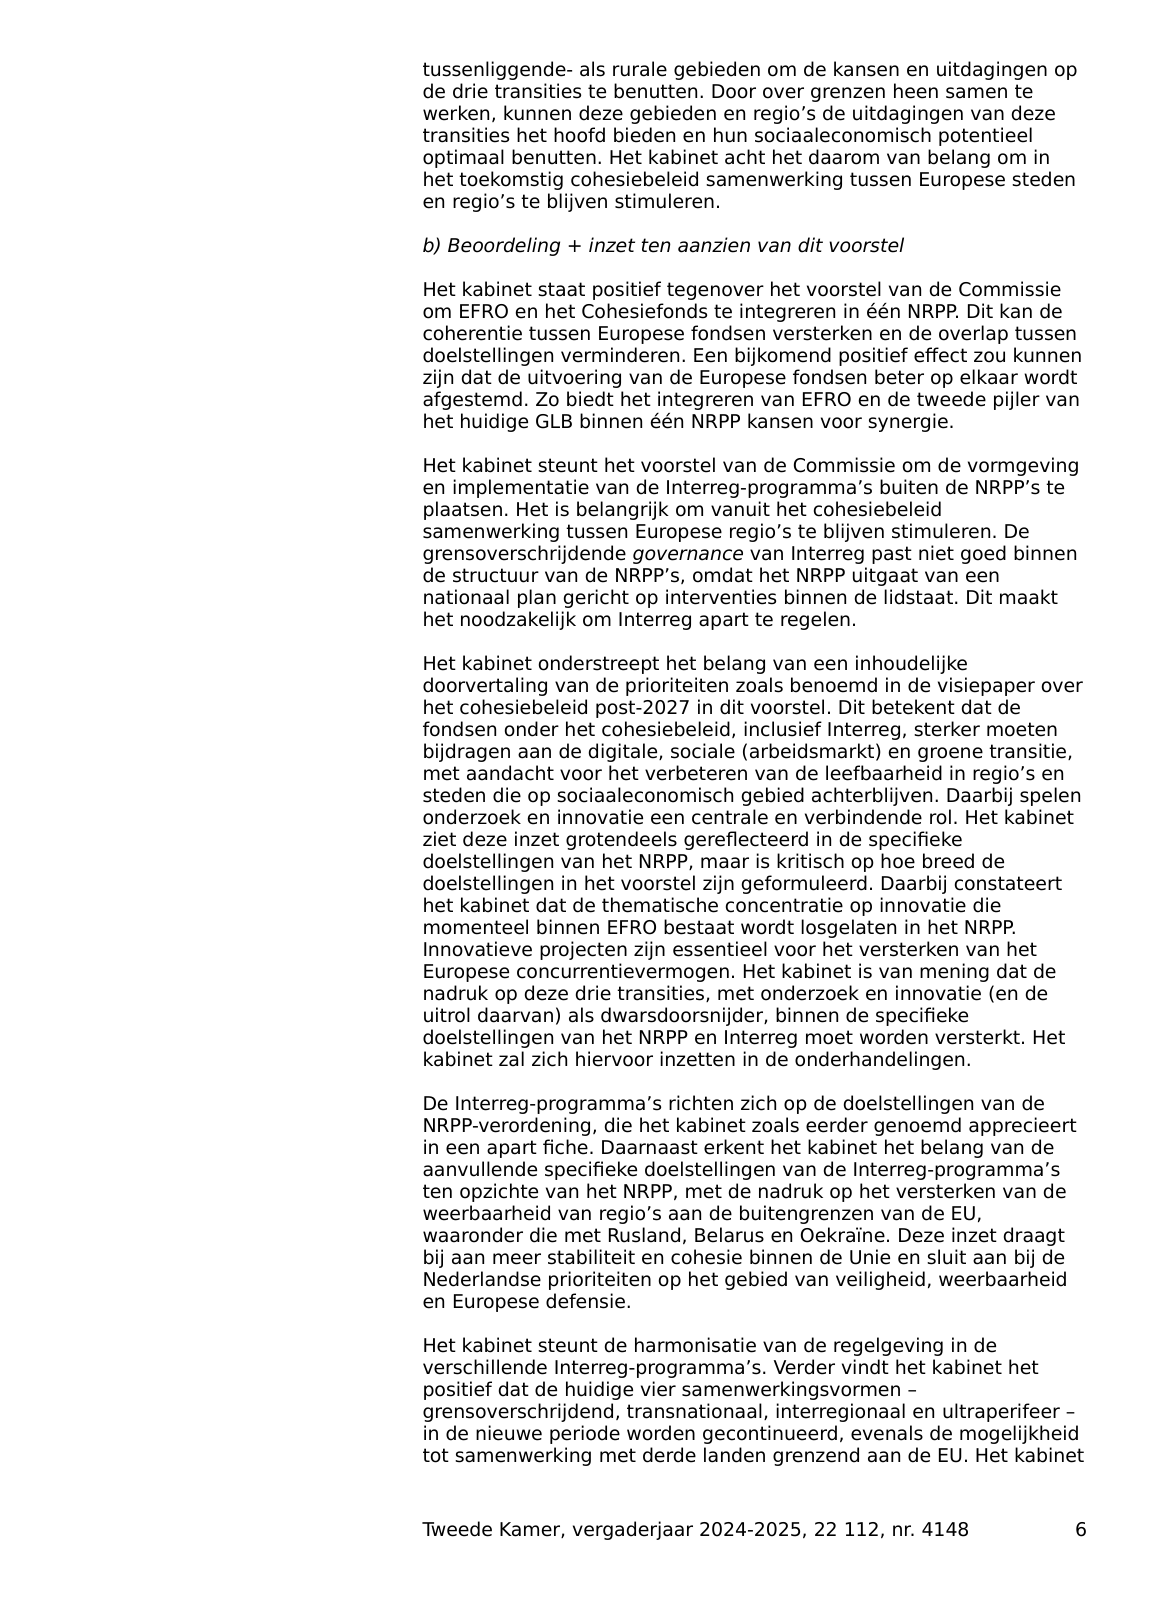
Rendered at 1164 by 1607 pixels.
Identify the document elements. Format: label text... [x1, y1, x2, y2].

text tussenliggende- als rurale gebieden om de kansen en uitdagingen op de drie transities te benutten. Door over grenzen heen samen te werken, kunnen deze gebieden en regio’s de uitdagingen van deze transities het hoofd bieden en hun sociaaleconomisch potentieel optimaal benutten. Het kabinet acht het daarom van belang om in het toekomstig cohesiebeleid samenwerking tussen Europese steden en regio’s te blijven stimuleren. [422, 59, 1087, 213]
text De Interreg-programma’s richten zich op de doelstellingen van de NRPP-verordening, die het kabinet zoals eerder genoemd apprecieert in een apart fiche. Daarnaast erkent het kabinet het belang van de aanvullende specifieke doelstellingen van de Interreg-programma’s ten opzichte van het NRPP, met de nadruk op het versterken van de weerbaarheid van regio’s aan de buitengrenzen van de EU, waaronder die met Rusland, Belarus en Oekraïne. Deze inzet draagt bij aan meer stabiliteit en cohesie binnen de Unie en sluit aan bij de Nederlandse prioriteiten op het gebied van veiligheid, weerbaarheid en Europese defensie. [422, 1093, 1087, 1313]
text Het kabinet steunt de harmonisatie van de regelgeving in de verschillende Interreg-programma’s. Verder vindt het kabinet het positief dat de huidige vier samenwerkingsvormen – grensoverschrijdend, transnationaal, interregionaal en ultraperifeer – in de nieuwe periode worden gecontinueerd, evenals de mogelijkheid tot samenwerking met derde landen grenzend aan de EU. Het kabinet [422, 1335, 1087, 1467]
text Het kabinet staat positief tegenover het voorstel van de Commissie om EFRO en het Cohesiefonds te integreren in één NRPP. Dit kan de coherentie tussen Europese fondsen versterken en de overlap tussen doelstellingen verminderen. Een bijkomend positief effect zou kunnen zijn dat de uitvoering van de Europese fondsen beter op elkaar wordt afgestemd. Zo biedt het integreren van EFRO en de tweede pijler van het huidige GLB binnen één NRPP kansen voor synergie. [422, 279, 1087, 433]
text Het kabinet steunt het voorstel van de Commissie om de vormgeving en implementatie van de Interreg-programma’s buiten de NRPP’s te plaatsen. Het is belangrijk om vanuit het cohesiebeleid samenwerking tussen Europese regio’s te blijven stimuleren. De grensoverschrijdende governance van Interreg past niet goed binnen de structuur van de NRPP’s, omdat het NRPP uitgaat van een nationaal plan gericht op interventies binnen de lidstaat. Dit maakt het noodzakelijk om Interreg apart te regelen. [422, 455, 1087, 631]
text Het kabinet onderstreept het belang van een inhoudelijke doorvertaling van de prioriteiten zoals benoemd in de visiepaper over het cohesiebeleid post-2027 in dit voorstel. Dit betekent dat de fondsen onder het cohesiebeleid, inclusief Interreg, sterker moeten bijdragen aan de digitale, sociale (arbeidsmarkt) en groene transitie, met aandacht voor het verbeteren van de leefbaarheid in regio’s en steden die op sociaaleconomisch gebied achterblijven. Daarbij spelen onderzoek en innovatie een centrale en verbindende rol. Het kabinet ziet deze inzet grotendeels gereflecteerd in de specifieke doelstellingen van het NRPP, maar is kritisch op hoe breed de doelstellingen in het voorstel zijn geformuleerd. Daarbij constateert het kabinet dat de thematische concentratie op innovatie die momenteel binnen EFRO bestaat wordt losgelaten in het NRPP. Innovatieve projecten zijn essentieel voor het versterken van het Europese concurrentievermogen. Het kabinet is van mening dat de nadruk op deze drie transities, met onderzoek en innovatie (en de uitrol daarvan) als dwarsdoorsnijder, binnen de specifieke doelstellingen van het NRPP en Interreg moet worden versterkt. Het kabinet zal zich hiervoor inzetten in de onderhandelingen. [422, 653, 1087, 1071]
subtitle b) Beoordeling + inzet ten aanzien van dit voorstel [422, 235, 1087, 257]
